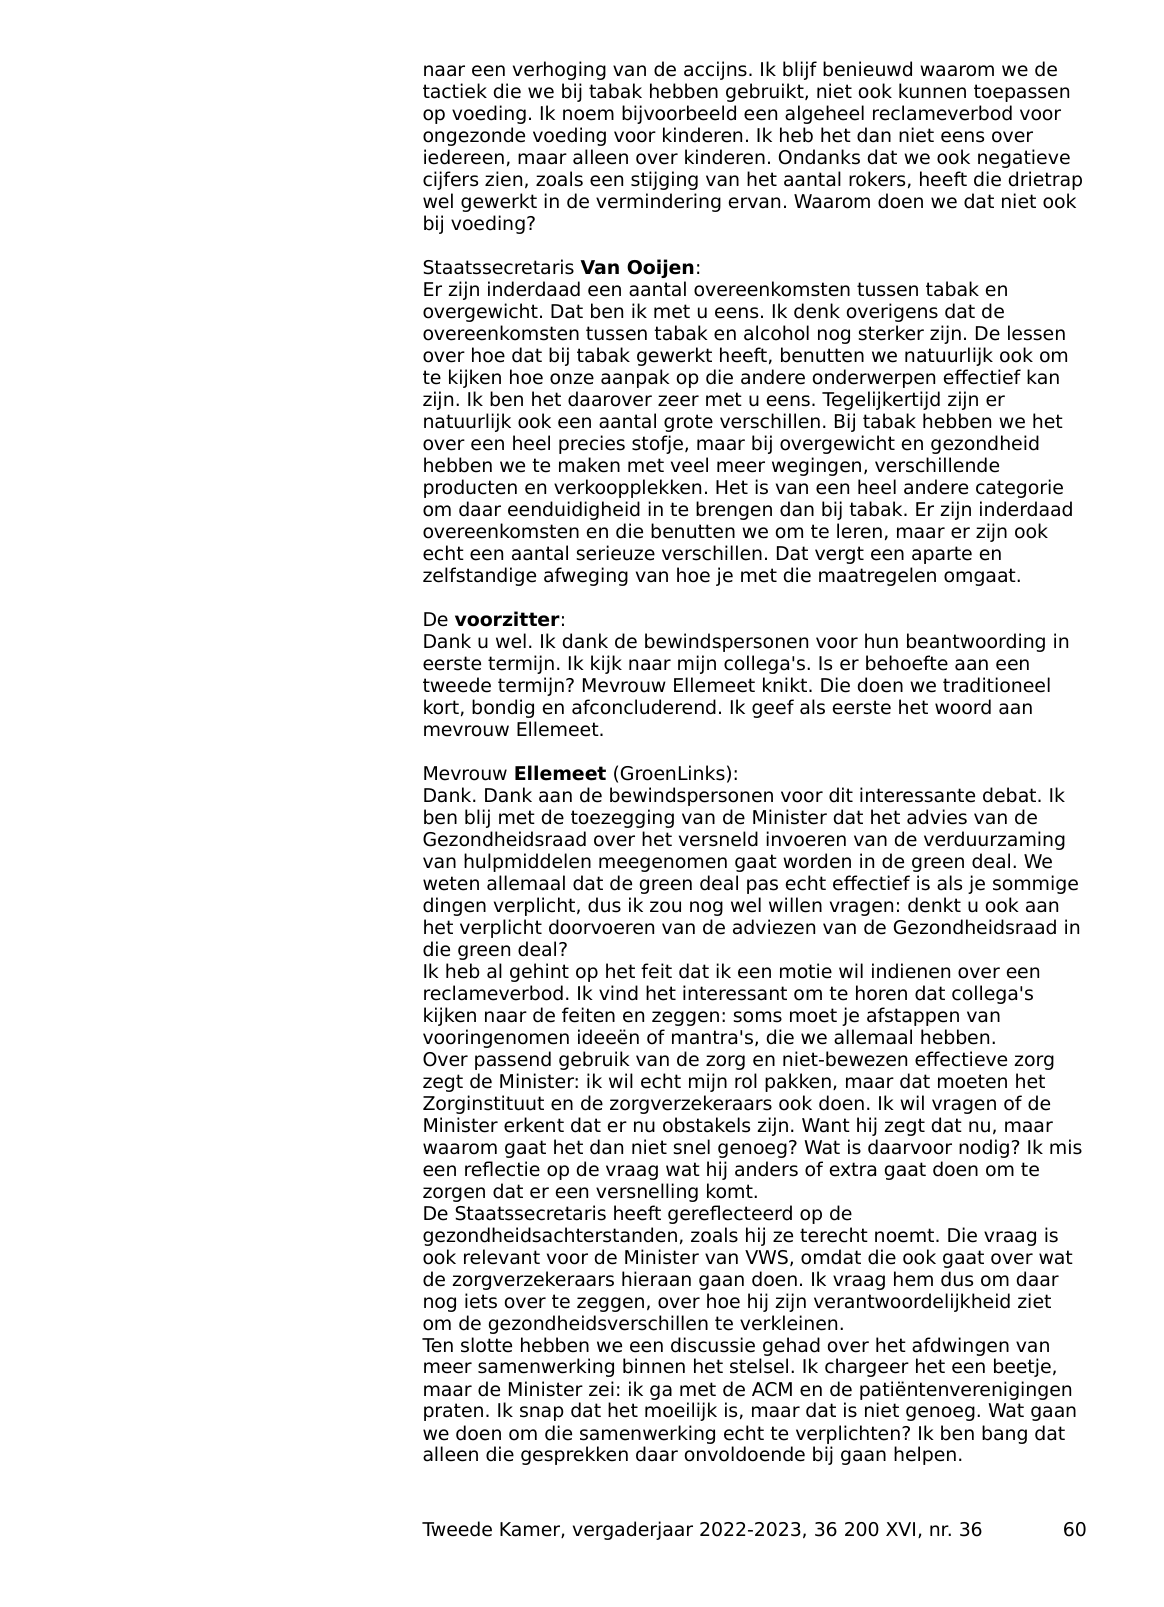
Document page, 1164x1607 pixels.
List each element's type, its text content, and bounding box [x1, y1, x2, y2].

text Dank. Dank aan de bewindspersonen voor dit interessante debat. Ik ben blij met de toezegging van de Minister dat het advies van de Gezondheidsraad over het versneld invoeren van de verduurzaming van hulpmiddelen meegenomen gaat worden in de green deal. We weten allemaal dat de green deal pas echt effectief is als je sommige dingen verplicht, dus ik zou nog wel willen vragen: denkt u ook aan het verplicht doorvoeren van de adviezen van de Gezondheidsraad in die green deal? [422, 785, 1087, 961]
text Ten slotte hebben we een discussie gehad over het afdwingen van meer samenwerking binnen het stelsel. Ik chargeer het een beetje, maar de Minister zei: ik ga met de ACM en de patiëntenverenigingen praten. Ik snap dat het moeilijk is, maar dat is niet genoeg. Wat gaan we doen om die samenwerking echt te verplichten? Ik ben bang dat alleen die gesprekken daar onvoldoende bij gaan helpen. [422, 1334, 1087, 1466]
text Mevrouw Ellemeet (GroenLinks): [422, 763, 1087, 785]
text Staatssecretaris Van Ooijen: [422, 257, 1087, 279]
text Dank u wel. Ik dank de bewindspersonen voor hun beantwoording in eerste termijn. Ik kijk naar mijn collega's. Is er behoefte aan een tweede termijn? Mevrouw Ellemeet knikt. Die doen we traditioneel kort, bondig en afconcluderend. Ik geef als eerste het woord aan mevrouw Ellemeet. [422, 631, 1087, 741]
text Ik heb al gehint op het feit dat ik een motie wil indienen over een reclameverbod. Ik vind het interessant om te horen dat collega's kijken naar de feiten en zeggen: soms moet je afstappen van vooringenomen ideeën of mantra's, die we allemaal hebben. [422, 961, 1087, 1049]
text De Staatssecretaris heeft gereflecteerd op de gezondheidsachterstanden, zoals hij ze terecht noemt. Die vraag is ook relevant voor de Minister van VWS, omdat die ook gaat over wat de zorgverzekeraars hieraan gaan doen. Ik vraag hem dus om daar nog iets over te zeggen, over hoe hij zijn verantwoordelijkheid ziet om de gezondheidsverschillen te verkleinen. [422, 1203, 1087, 1334]
text naar een verhoging van de accijns. Ik blijf benieuwd waarom we de tactiek die we bij tabak hebben gebruikt, niet ook kunnen toepassen op voeding. Ik noem bijvoorbeeld een algeheel reclameverbod voor ongezonde voeding voor kinderen. Ik heb het dan niet eens over iedereen, maar alleen over kinderen. Ondanks dat we ook negatieve cijfers zien, zoals een stijging van het aantal rokers, heeft die drietrap wel gewerkt in de vermindering ervan. Waarom doen we dat niet ook bij voeding? [422, 59, 1087, 235]
text De voorzitter: [422, 609, 1087, 631]
text Er zijn inderdaad een aantal overeenkomsten tussen tabak en overgewicht. Dat ben ik met u eens. Ik denk overigens dat de overeenkomsten tussen tabak en alcohol nog sterker zijn. De lessen over hoe dat bij tabak gewerkt heeft, benutten we natuurlijk ook om te kijken hoe onze aanpak op die andere onderwerpen effectief kan zijn. Ik ben het daarover zeer met u eens. Tegelijkertijd zijn er natuurlijk ook een aantal grote verschillen. Bij tabak hebben we het over een heel precies stofje, maar bij overgewicht en gezondheid hebben we te maken met veel meer wegingen, verschillende producten en verkoopplekken. Het is van een heel andere categorie om daar eenduidigheid in te brengen dan bij tabak. Er zijn inderdaad overeenkomsten en die benutten we om te leren, maar er zijn ook echt een aantal serieuze verschillen. Dat vergt een aparte en zelfstandige afweging van hoe je met die maatregelen omgaat. [422, 279, 1087, 587]
text Over passend gebruik van de zorg en niet-bewezen effectieve zorg zegt de Minister: ik wil echt mijn rol pakken, maar dat moeten het Zorginstituut en de zorgverzekeraars ook doen. Ik wil vragen of de Minister erkent dat er nu obstakels zijn. Want hij zegt dat nu, maar waarom gaat het dan niet snel genoeg? Wat is daarvoor nodig? Ik mis een reflectie op de vraag wat hij anders of extra gaat doen om te zorgen dat er een versnelling komt. [422, 1049, 1087, 1203]
